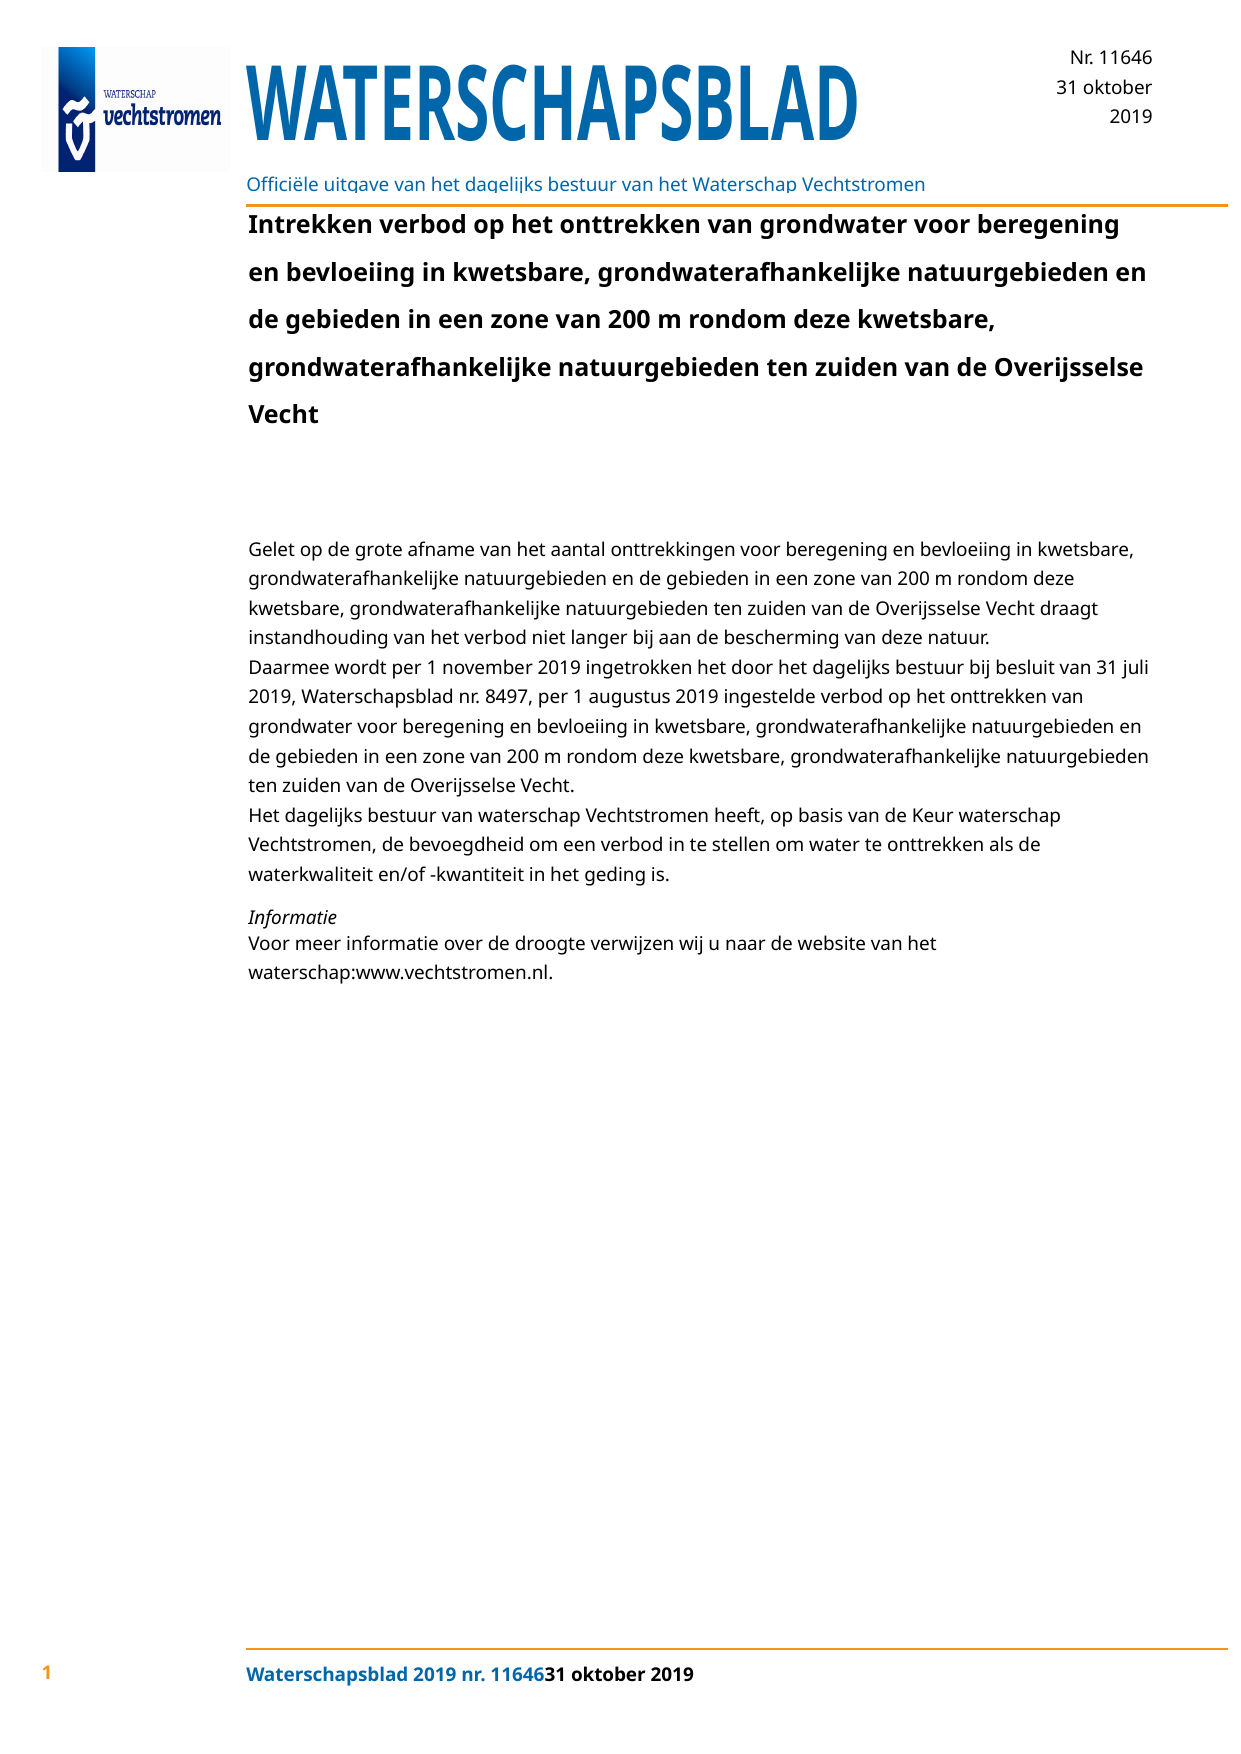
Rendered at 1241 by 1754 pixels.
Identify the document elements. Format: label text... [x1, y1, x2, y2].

picture [41, 47, 231, 172]
text Intrekken verbod op het onttrekken van grondwater voor beregening en bevloeiing in kwetsbare, grondwaterafhankelijke natuurgebieden en de gebieden in een zone van 200 m rondom deze kwetsbare, grondwaterafhankelijke natuurgebieden ten zuiden van de Overijsselse Vecht [248, 207, 1152, 431]
text Daarmee wordt per 1 november 2019 ingetrokken het door het dagelijks bestuur bij besluit van 31 juli 2019, Waterschapsblad nr. 8497, per 1 augustus 2019 ingestelde verbod op het onttrekken van grondwater voor beregening en bevloeiing in kwetsbare, grondwaterafhankelijke natuurgebieden en de gebieden in een zone van 200 m rondom deze kwetsbare, grondwaterafhankelijke natuurgebieden ten zuiden van de Overijsselse Vecht. [248, 654, 1152, 798]
text Het dagelijks bestuur van waterschap Vechtstromen heeft, op basis van de Keur waterschap Vechtstromen, de bevoegdheid om een verbod in te stellen om water te onttrekken als de waterkwaliteit en/of -kwantiteit in het geding is. [248, 802, 1152, 887]
text Voor meer informatie over de droogte verwijzen wij u naar de website van het waterschap:www.vechtstromen.nl. [248, 930, 1152, 985]
text Informatie [248, 904, 1152, 930]
text Gelet op de grote afname van het aantal onttrekkingen voor beregening en bevloeiing in kwetsbare, grondwaterafhankelijke natuurgebieden en de gebieden in een zone van 200 m rondom deze kwetsbare, grondwaterafhankelijke natuurgebieden ten zuiden van de Overijsselse Vecht draagt instandhouding van het verbod niet langer bij aan de bescherming van deze natuur. [248, 536, 1152, 650]
